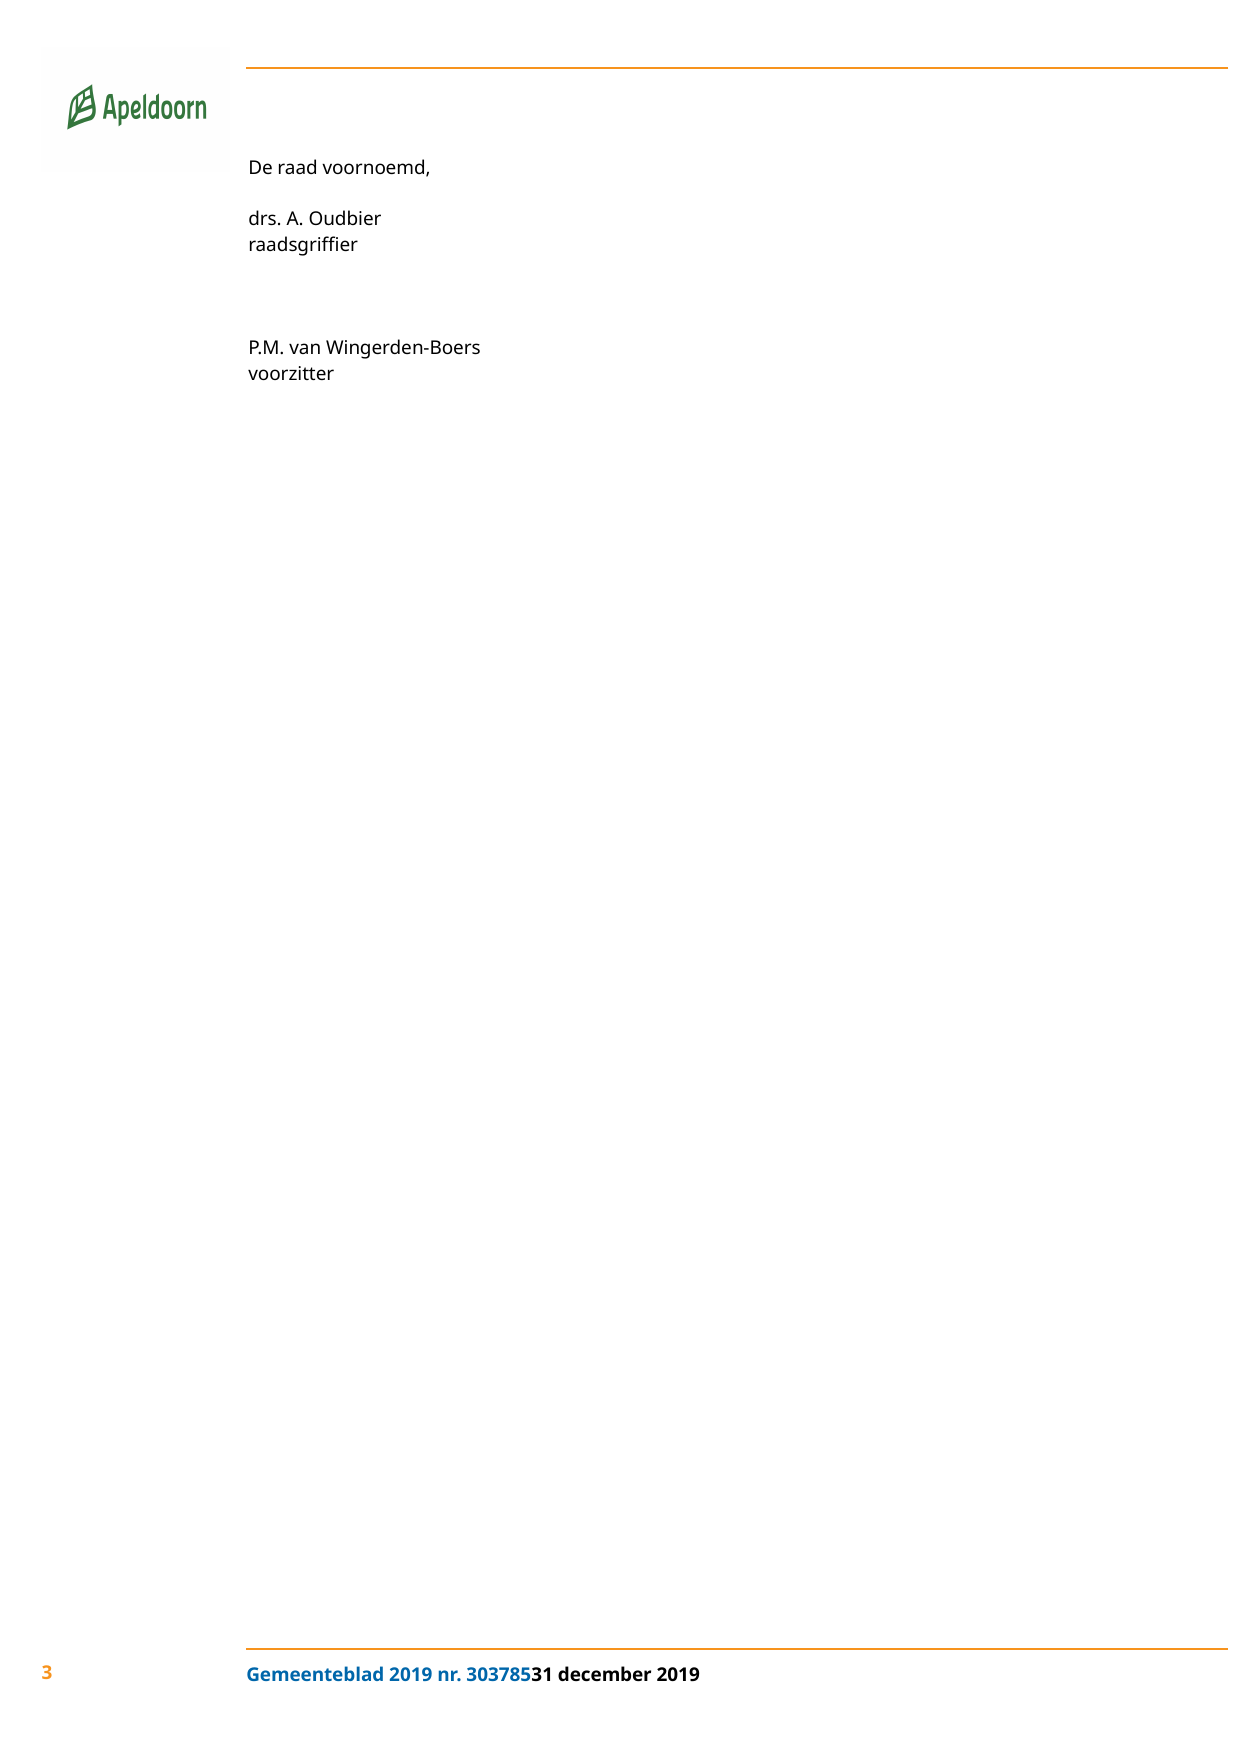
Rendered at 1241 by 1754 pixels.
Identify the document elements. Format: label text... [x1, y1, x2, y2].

text drs. A. Oudbier [248, 205, 1152, 231]
text P.M. van Wingerden-Boers [248, 334, 1152, 360]
text voorzitter [248, 360, 1152, 386]
picture [41, 47, 231, 172]
text De raad voornoemd, [248, 154, 1152, 180]
text raadsgriffier [248, 231, 1152, 257]
